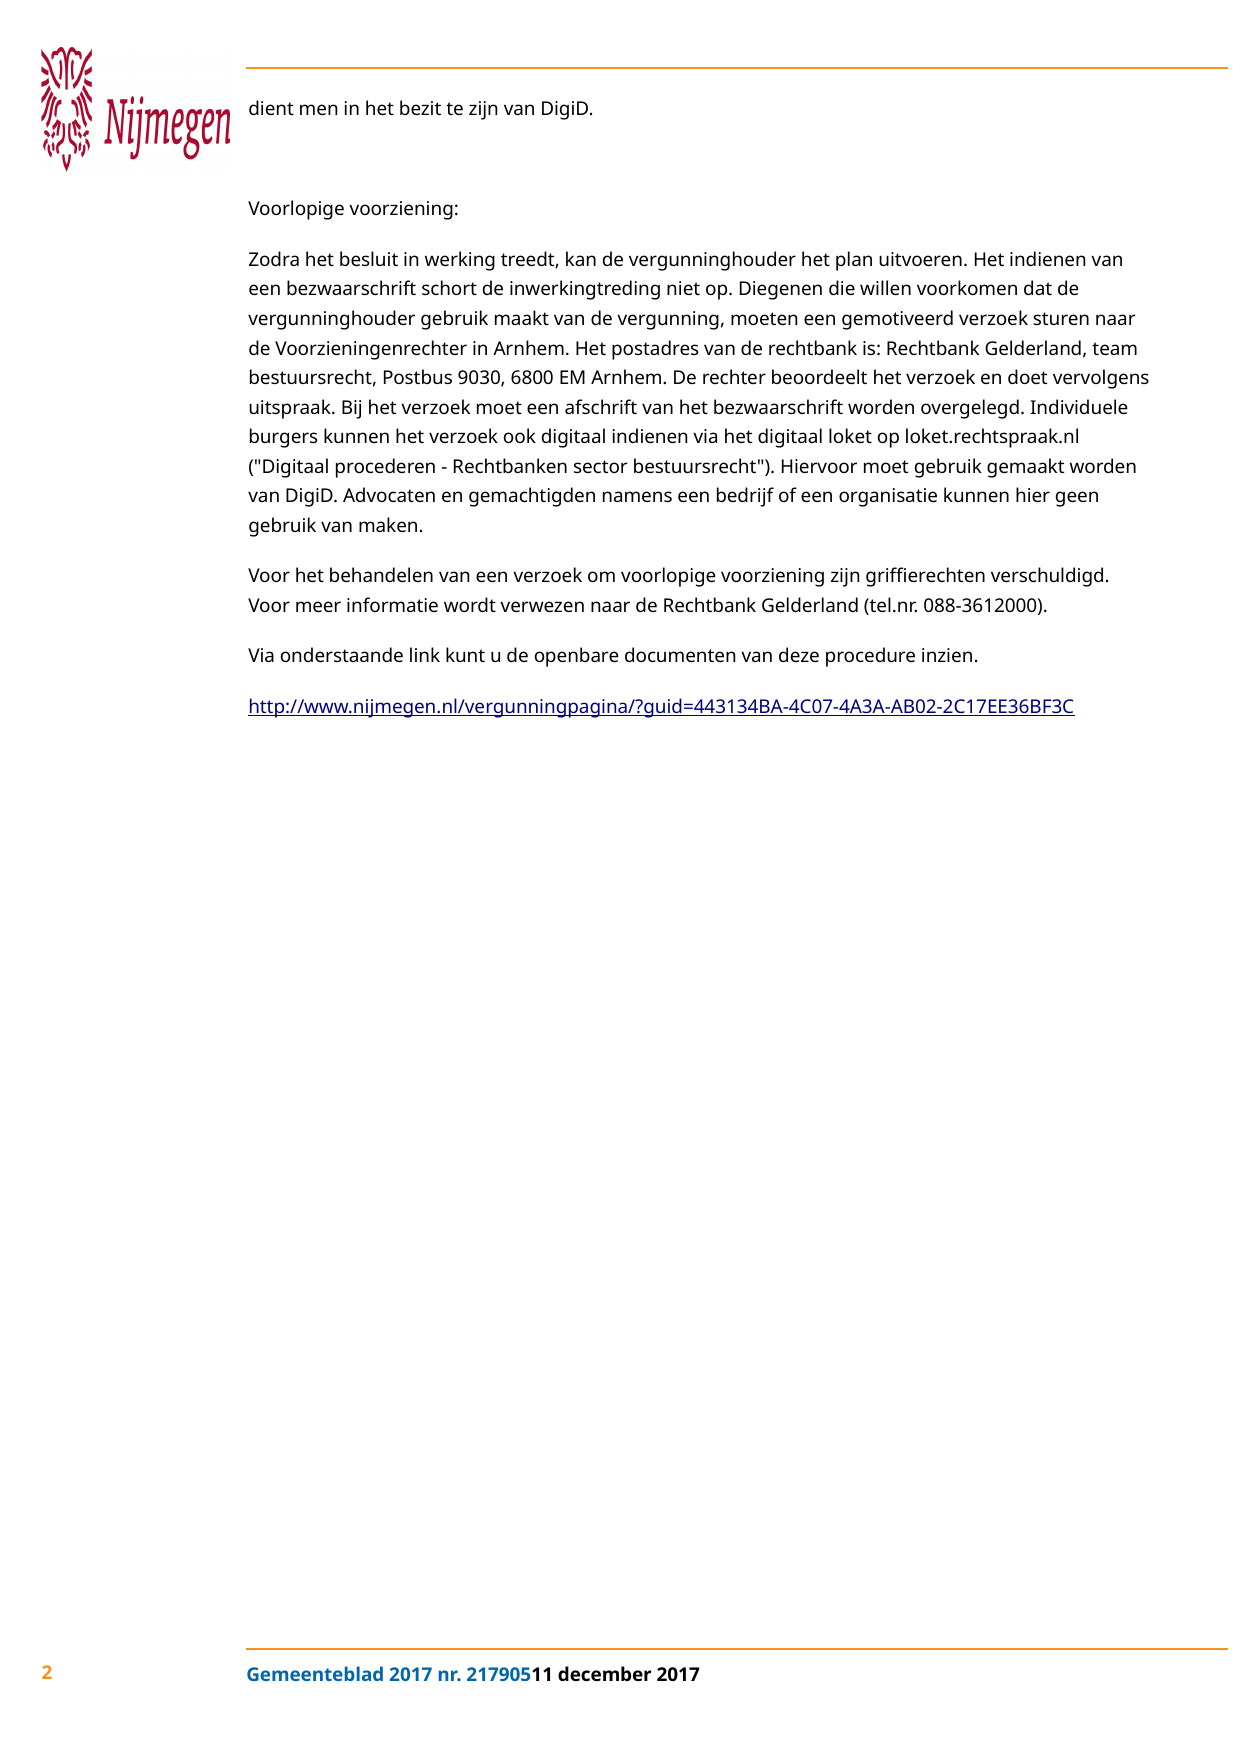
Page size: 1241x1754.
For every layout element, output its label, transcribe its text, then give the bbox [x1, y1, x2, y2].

text Voorlopige voorziening: [248, 196, 1152, 221]
text Zodra het besluit in werking treedt, kan de vergunninghouder het plan uitvoeren. Het indienen van een bezwaarschrift schort de inwerkingtreding niet op. Diegenen die willen voorkomen dat de vergunninghouder gebruik maakt van de vergunning, moeten een gemotiveerd verzoek sturen naar de Voorzieningenrechter in Arnhem. Het postadres van de rechtbank is: Rechtbank Gelderland, team bestuursrecht, Postbus 9030, 6800 EM Arnhem. De rechter beoordeelt het verzoek en doet vervolgens uitspraak. Bij het verzoek moet een afschrift van het bezwaarschrift worden overgelegd. Individuele burgers kunnen het verzoek ook digitaal indienen via het digitaal loket op loket.rechtspraak.nl ("Digitaal procederen - Rechtbanken sector bestuursrecht"). Hiervoor moet gebruik gemaakt worden van DigiD. Advocaten en gemachtigden namens een bedrijf of een organisatie kunnen hier geen gebruik van maken. [248, 246, 1152, 538]
text dient men in het bezit te zijn van DigiD. [248, 95, 1152, 121]
text http://www.nijmegen.nl/vergunningpagina/?guid=443134BA-4C07-4A3A-AB02-2C17EE36BF3C [248, 693, 1152, 719]
text Voor het behandelen van een verzoek om voorlopige voorziening zijn griffierechten verschuldigd. Voor meer informatie wordt verwezen naar de Rechtbank Gelderland (tel.nr. 088-3612000). [248, 563, 1152, 618]
text Via onderstaande link kunt u de openbare documenten van deze procedure inzien. [248, 643, 1152, 668]
picture [41, 47, 231, 172]
